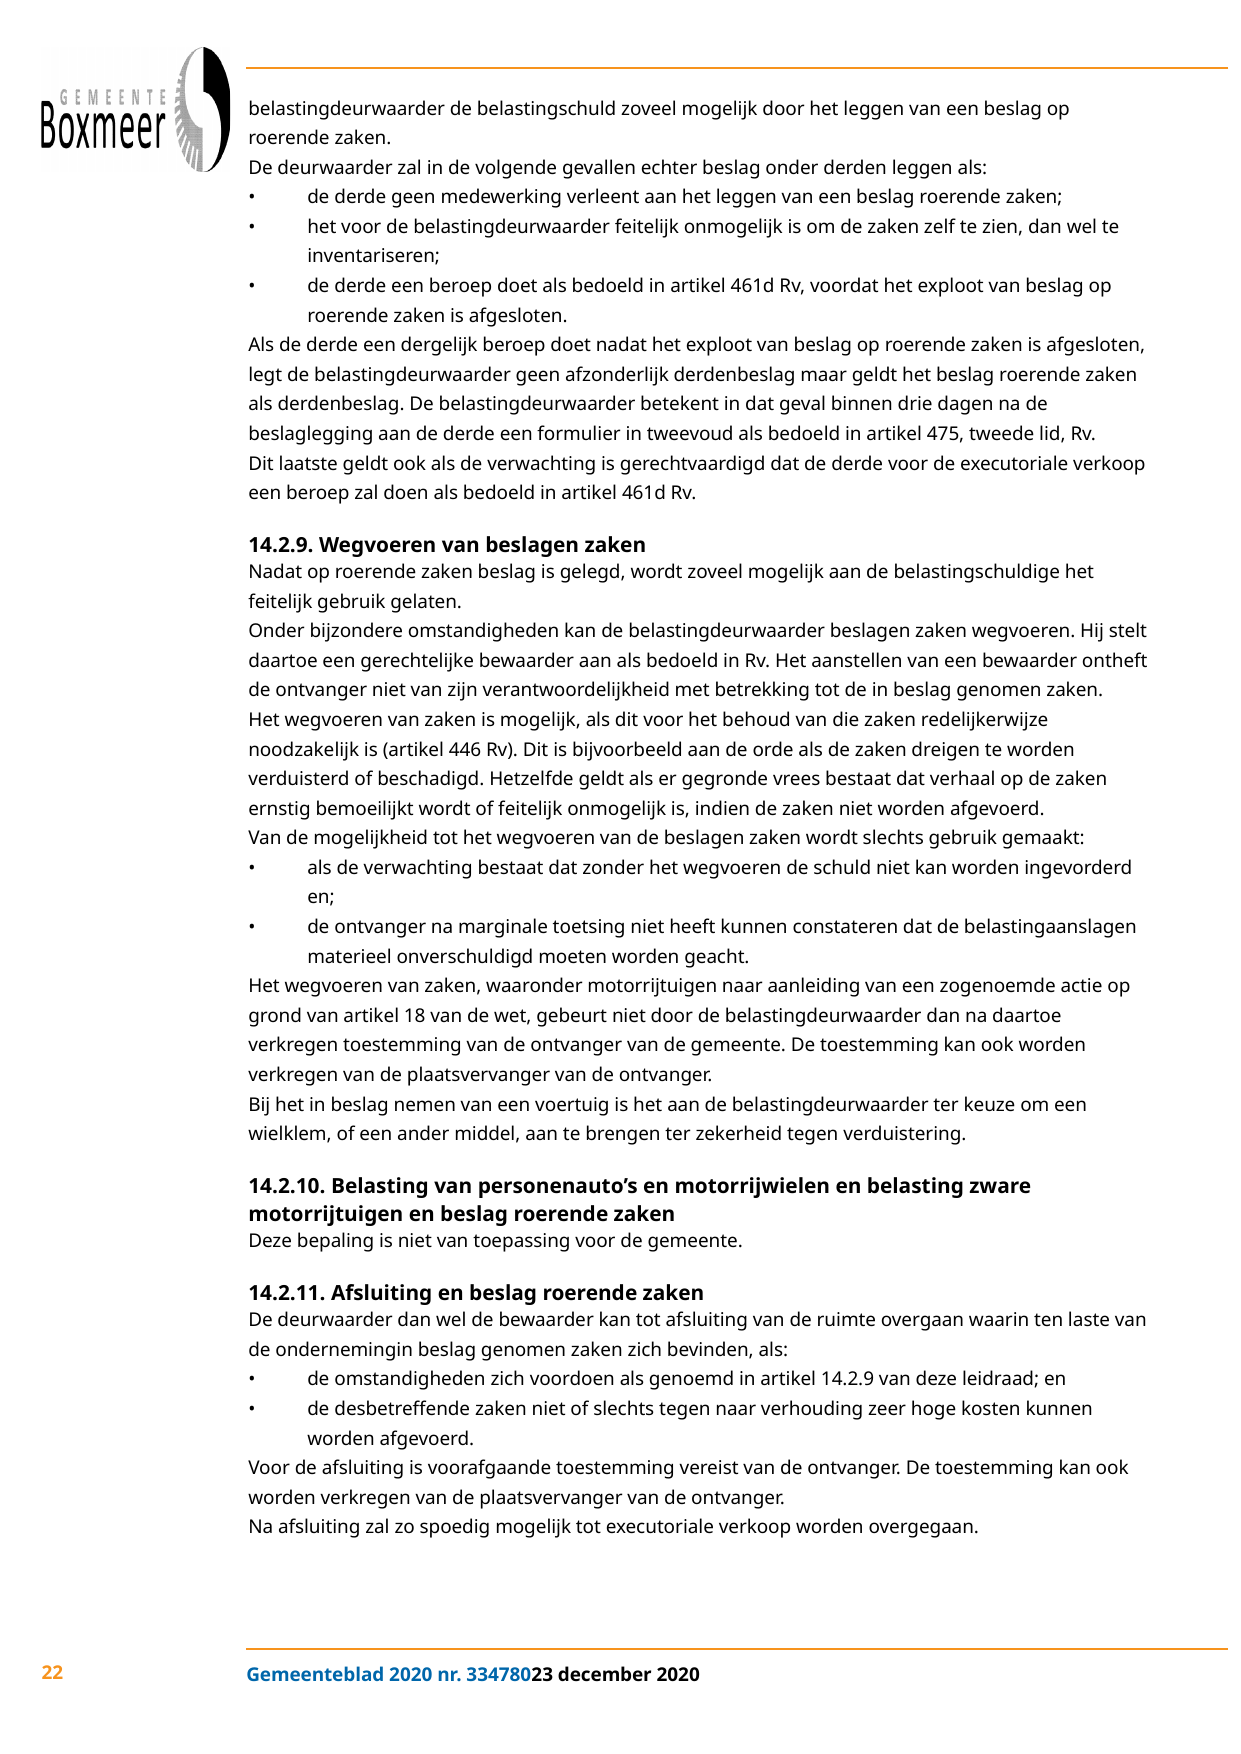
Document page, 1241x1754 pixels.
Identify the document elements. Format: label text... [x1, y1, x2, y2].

list als de verwachting bestaat dat zonder het wegvoeren de schuld niet kan worden ingevorderd en; [248, 854, 1152, 909]
picture [41, 47, 231, 172]
text Het wegvoeren van zaken is mogelijk, als dit voor het behoud van die zaken redelijkerwijze noodzakelijk is (artikel 446 Rv). Dit is bijvoorbeeld aan de orde als de zaken dreigen te worden verduisterd of beschadigd. Hetzelfde geldt als er gegronde vrees bestaat dat verhaal op de zaken ernstig bemoeilijkt wordt of feitelijk onmogelijk is, indien de zaken niet worden afgevoerd. [248, 706, 1152, 821]
text De deurwaarder dan wel de bewaarder kan tot afsluiting van de ruimte overgaan waarin ten laste van de ondernemingin beslag genomen zaken zich bevinden, als: [248, 1306, 1152, 1362]
text Als de derde een dergelijk beroep doet nadat het exploot van beslag op roerende zaken is afgesloten, legt de belastingdeurwaarder geen afzonderlijk derdenbeslag maar geldt het beslag roerende zaken als derdenbeslag. De belastingdeurwaarder betekent in dat geval binnen drie dagen na de beslaglegging aan de derde een formulier in tweevoud als bedoeld in artikel 475, tweede lid, Rv. [248, 331, 1152, 446]
text belastingdeurwaarder de belastingschuld zoveel mogelijk door het leggen van een beslag op roerende zaken. [248, 95, 1152, 150]
text Bij het in beslag nemen van een voertuig is het aan de belastingdeurwaarder ter keuze om een wielklem, of een ander middel, aan te brengen ter zekerheid tegen verduistering. [248, 1091, 1152, 1146]
text Voor de afsluiting is voorafgaande toestemming vereist van de ontvanger. De toestemming kan ook worden verkregen van de plaatsvervanger van de ontvanger. [248, 1454, 1152, 1510]
list het voor de belastingdeurwaarder feitelijk onmogelijk is om de zaken zelf te zien, dan wel te inventariseren; [248, 213, 1152, 268]
text Het wegvoeren van zaken, waaronder motorrijtuigen naar aanleiding van een zogenoemde actie op grond van artikel 18 van de wet, gebeurt niet door de belastingdeurwaarder dan na daartoe verkregen toestemming van de ontvanger van de gemeente. De toestemming kan ook worden verkregen van de plaatsvervanger van de ontvanger. [248, 972, 1152, 1087]
text 14.2.10. Belasting van personenauto’s en motorrijwielen en belasting zware motorrijtuigen en beslag roerende zaken [248, 1171, 1152, 1228]
list de omstandigheden zich voordoen als genoemd in artikel 14.2.9 van deze leidraad; en [248, 1366, 1152, 1391]
text Nadat op roerende zaken beslag is gelegd, wordt zoveel mogelijk aan de belastingschuldige het feitelijk gebruik gelaten. [248, 558, 1152, 613]
text Deze bepaling is niet van toepassing voor de gemeente. [248, 1228, 1152, 1253]
text 14.2.11. Afsluiting en beslag roerende zaken [248, 1278, 1152, 1306]
text De deurwaarder zal in de volgende gevallen echter beslag onder derden leggen als: [248, 154, 1152, 180]
list de derde een beroep doet als bedoeld in artikel 461d Rv, voordat het exploot van beslag op roerende zaken is afgesloten. [248, 272, 1152, 328]
list de ontvanger na marginale toetsing niet heeft kunnen constateren dat de belastingaanslagen materieel onverschuldigd moeten worden geacht. [248, 913, 1152, 968]
text Van de mogelijkheid tot het wegvoeren van de beslagen zaken wordt slechts gebruik gemaakt: [248, 824, 1152, 850]
text 14.2.9. Wegvoeren van beslagen zaken [248, 530, 1152, 558]
text Onder bijzondere omstandigheden kan de belastingdeurwaarder beslagen zaken wegvoeren. Hij stelt daartoe een gerechtelijke bewaarder aan als bedoeld in Rv. Het aanstellen van een bewaarder ontheft de ontvanger niet van zijn verantwoordelijkheid met betrekking tot de in beslag genomen zaken. [248, 617, 1152, 702]
text Dit laatste geldt ook als de verwachting is gerechtvaardigd dat de derde voor de executoriale verkoop een beroep zal doen als bedoeld in artikel 461d Rv. [248, 450, 1152, 505]
text Na afsluiting zal zo spoedig mogelijk tot executoriale verkoop worden overgegaan. [248, 1513, 1152, 1539]
list de desbetreffende zaken niet of slechts tegen naar verhouding zeer hoge kosten kunnen worden afgevoerd. [248, 1395, 1152, 1451]
list de derde geen medewerking verleent aan het leggen van een beslag roerende zaken; [248, 183, 1152, 209]
